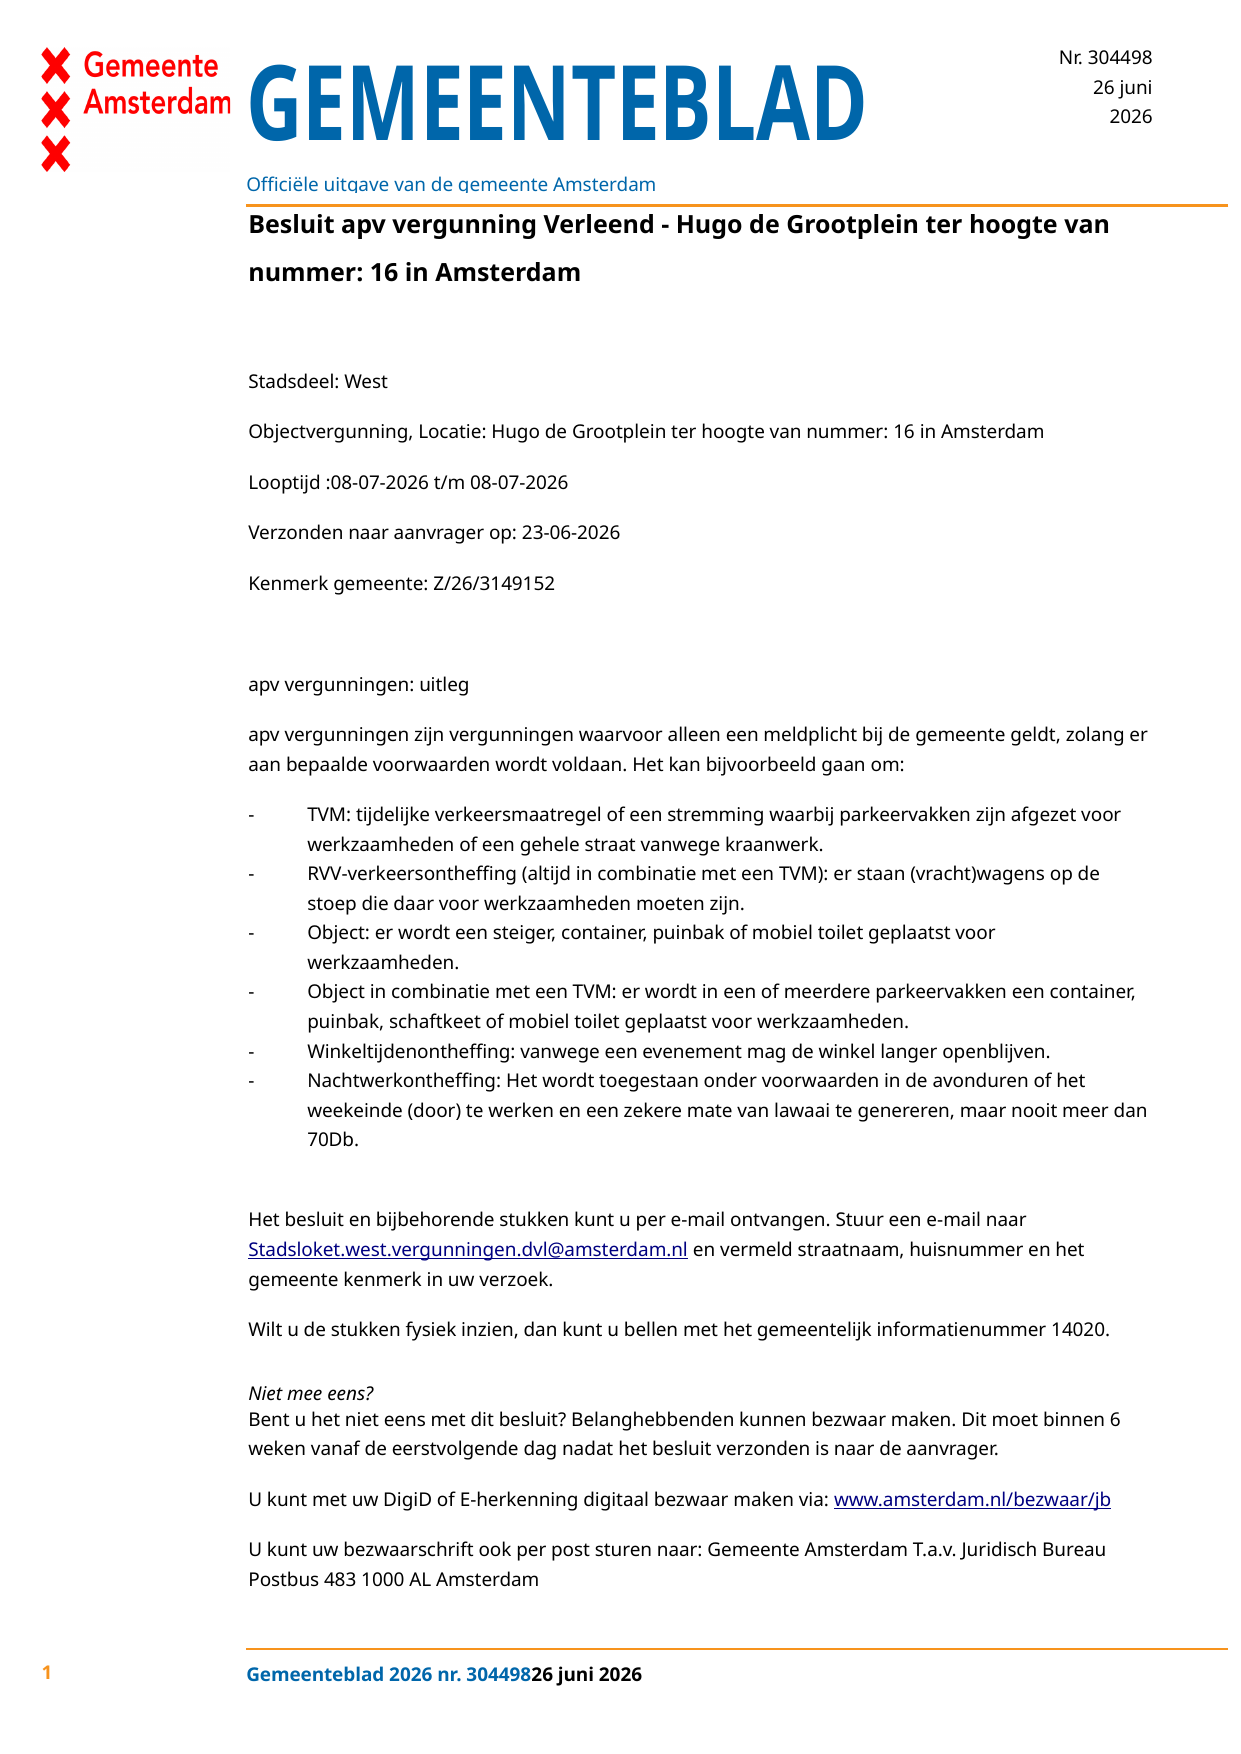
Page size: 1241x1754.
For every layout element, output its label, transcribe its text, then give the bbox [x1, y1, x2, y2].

text Niet mee eens? [248, 1380, 1152, 1406]
list Nachtwerkontheffing: Het wordt toegestaan onder voorwaarden in de avonduren of het weekeinde (door) te werken en een zekere mate van lawaai te genereren, maar nooit meer dan 70Db. [248, 1067, 1152, 1152]
text Looptijd :08-07-2026 t/m 08-07-2026 [248, 469, 1152, 495]
text Het besluit en bijbehorende stukken kunt u per e-mail ontvangen. Stuur een e-mail naar Stadsloket.west.vergunningen.dvl@amsterdam.nl en vermeld straatnaam, huisnummer en het gemeente kenmerk in uw verzoek. [248, 1207, 1152, 1292]
list Winkeltijdenontheffing: vanwege een evenement mag de winkel langer openblijven. [248, 1038, 1152, 1064]
list RVV-verkeersontheffing (altijd in combinatie met een TVM): er staan (vracht)wagens op de stoep die daar voor werkzaamheden moeten zijn. [248, 860, 1152, 916]
list TVM: tijdelijke verkeersmaatregel of een stremming waarbij parkeervakken zijn afgezet voor werkzaamheden of een gehele straat vanwege kraanwerk. [248, 801, 1152, 857]
text Verzonden naar aanvrager op: 23-06-2026 [248, 519, 1152, 545]
text Wilt u de stukken fysiek inzien, dan kunt u bellen met het gemeentelijk informatienummer 14020. [248, 1316, 1152, 1342]
list Object in combinatie met een TVM: er wordt in een of meerdere parkeervakken een container, puinbak, schaftkeet of mobiel toilet geplaatst voor werkzaamheden. [248, 979, 1152, 1034]
text Besluit apv vergunning Verleend - Hugo de Grootplein ter hoogte van nummer: 16 in Amsterdam [248, 207, 1152, 288]
text Bent u het niet eens met dit besluit? Belanghebbenden kunnen bezwaar maken. Dit moet binnen 6 weken vanaf de eerstvolgende dag nadat het besluit verzonden is naar de aanvrager. [248, 1406, 1152, 1461]
text Kenmerk gemeente: Z/26/3149152 [248, 570, 1152, 596]
text U kunt met uw DigiD of E-herkenning digitaal bezwaar maken via: www.amsterdam.nl/bezwaar/jb [248, 1486, 1152, 1512]
text Stadsdeel: West [248, 368, 1152, 394]
text U kunt uw bezwaarschrift ook per post sturen naar: Gemeente Amsterdam T.a.v. Juridisch Bureau Postbus 483 1000 AL Amsterdam [248, 1536, 1152, 1592]
text apv vergunningen zijn vergunningen waarvoor alleen een meldplicht bij de gemeente geldt, zolang er aan bepaalde voorwaarden wordt voldaan. Het kan bijvoorbeeld gaan om: [248, 721, 1152, 777]
picture [41, 47, 231, 172]
text apv vergunningen: uitleg [248, 671, 1152, 697]
list Object: er wordt een steiger, container, puinbak of mobiel toilet geplaatst voor werkzaamheden. [248, 919, 1152, 975]
text Objectvergunning, Locatie: Hugo de Grootplein ter hoogte van nummer: 16 in Amsterdam [248, 419, 1152, 444]
